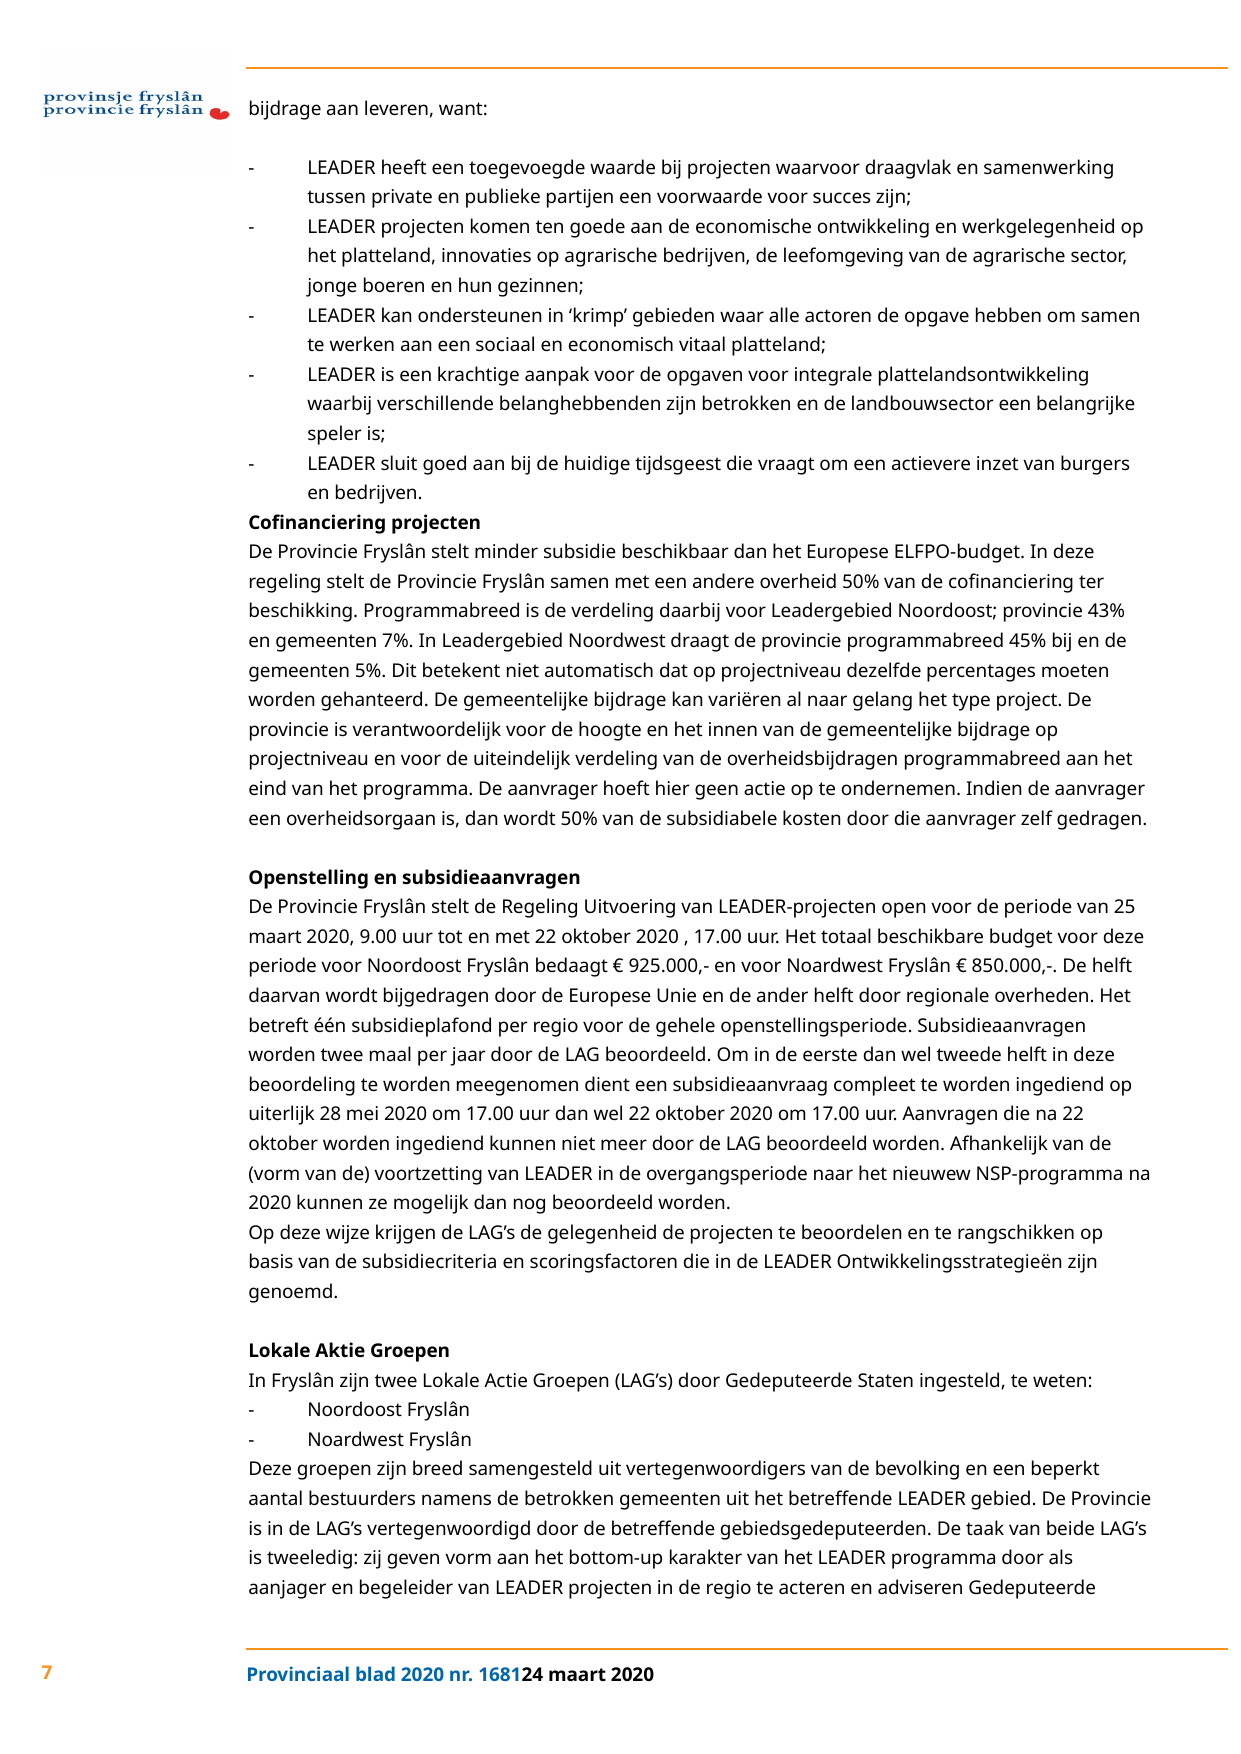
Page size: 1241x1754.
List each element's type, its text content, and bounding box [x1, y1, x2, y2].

list Noardwest Fryslân [248, 1426, 1152, 1452]
list LEADER heeft een toegevoegde waarde bij projecten waarvoor draagvlak en samenwerking tussen private en publieke partijen een voorwaarde voor succes zijn; [248, 154, 1152, 209]
text Deze groepen zijn breed samengesteld uit vertegenwoordigers van de bevolking en een beperkt aantal bestuurders namens de betrokken gemeenten uit het betreffende LEADER gebied. De Provincie is in de LAG’s vertegenwoordigd door de betreffende gebiedsgedeputeerden. De taak van beide LAG’s is tweeledig: zij geven vorm aan het bottom-up karakter van het LEADER programma door als aanjager en begeleider van LEADER projecten in de regio te acteren en adviseren Gedeputeerde [248, 1456, 1152, 1600]
text Cofinanciering projecten [248, 509, 1152, 535]
list LEADER sluit goed aan bij de huidige tijdsgeest die vraagt om een actievere inzet van burgers en bedrijven. [248, 450, 1152, 505]
list LEADER kan ondersteunen in ‘krimp’ gebieden waar alle actoren de opgave hebben om samen te werken aan een sociaal en economisch vitaal platteland; [248, 302, 1152, 357]
text Op deze wijze krijgen de LAG’s de gelegenheid de projecten te beoordelen en te rangschikken op basis van de subsidiecriteria en scoringsfactoren die in de LEADER Ontwikkelingsstrategieën zijn genoemd. [248, 1219, 1152, 1304]
picture [41, 47, 231, 172]
list LEADER projecten komen ten goede aan de economische ontwikkeling en werkgelegenheid op het platteland, innovaties op agrarische bedrijven, de leefomgeving van de agrarische sector, jonge boeren en hun gezinnen; [248, 213, 1152, 298]
list Noordoost Fryslân [248, 1396, 1152, 1422]
text De Provincie Fryslân stelt de Regeling Uitvoering van LEADER-projecten open voor de periode van 25 maart 2020, 9.00 uur tot en met 22 oktober 2020 , 17.00 uur. Het totaal beschikbare budget voor deze periode voor Noordoost Fryslân bedaagt € 925.000,- en voor Noardwest Fryslân € 850.000,-. De helft daarvan wordt bijgedragen door de Europese Unie en de ander helft door regionale overheden. Het betreft één subsidieplafond per regio voor de gehele openstellingsperiode. Subsidieaanvragen worden twee maal per jaar door de LAG beoordeeld. Om in de eerste dan wel tweede helft in deze beoordeling te worden meegenomen dient een subsidieaanvraag compleet te worden ingediend op uiterlijk 28 mei 2020 om 17.00 uur dan wel 22 oktober 2020 om 17.00 uur. Aanvragen die na 22 oktober worden ingediend kunnen niet meer door de LAG beoordeeld worden. Afhankelijk van de (vorm van de) voortzetting van LEADER in de overgangsperiode naar het nieuwew NSP-programma na 2020 kunnen ze mogelijk dan nog beoordeeld worden. [248, 893, 1152, 1215]
text Lokale Aktie Groepen [248, 1337, 1152, 1363]
text Openstelling en subsidieaanvragen [248, 864, 1152, 890]
text In Fryslân zijn twee Lokale Actie Groepen (LAG’s) door Gedeputeerde Staten ingesteld, te weten: [248, 1367, 1152, 1393]
list LEADER is een krachtige aanpak voor de opgaven voor integrale plattelandsontwikkeling waarbij verschillende belanghebbenden zijn betrokken en de landbouwsector een belangrijke speler is; [248, 361, 1152, 446]
text bijdrage aan leveren, want: [248, 95, 1152, 121]
text De Provincie Fryslân stelt minder subsidie beschikbaar dan het Europese ELFPO-budget. In deze regeling stelt de Provincie Fryslân samen met een andere overheid 50% van de cofinanciering ter beschikking. Programmabreed is de verdeling daarbij voor Leadergebied Noordoost; provincie 43% en gemeenten 7%. In Leadergebied Noordwest draagt de provincie programmabreed 45% bij en de gemeenten 5%. Dit betekent niet automatisch dat op projectniveau dezelfde percentages moeten worden gehanteerd. De gemeentelijke bijdrage kan variëren al naar gelang het type project. De provincie is verantwoordelijk voor de hoogte en het innen van de gemeentelijke bijdrage op projectniveau en voor de uiteindelijk verdeling van de overheidsbijdragen programmabreed aan het eind van het programma. De aanvrager hoeft hier geen actie op te ondernemen. Indien de aanvrager een overheidsorgaan is, dan wordt 50% van de subsidiabele kosten door die aanvrager zelf gedragen. [248, 538, 1152, 831]
